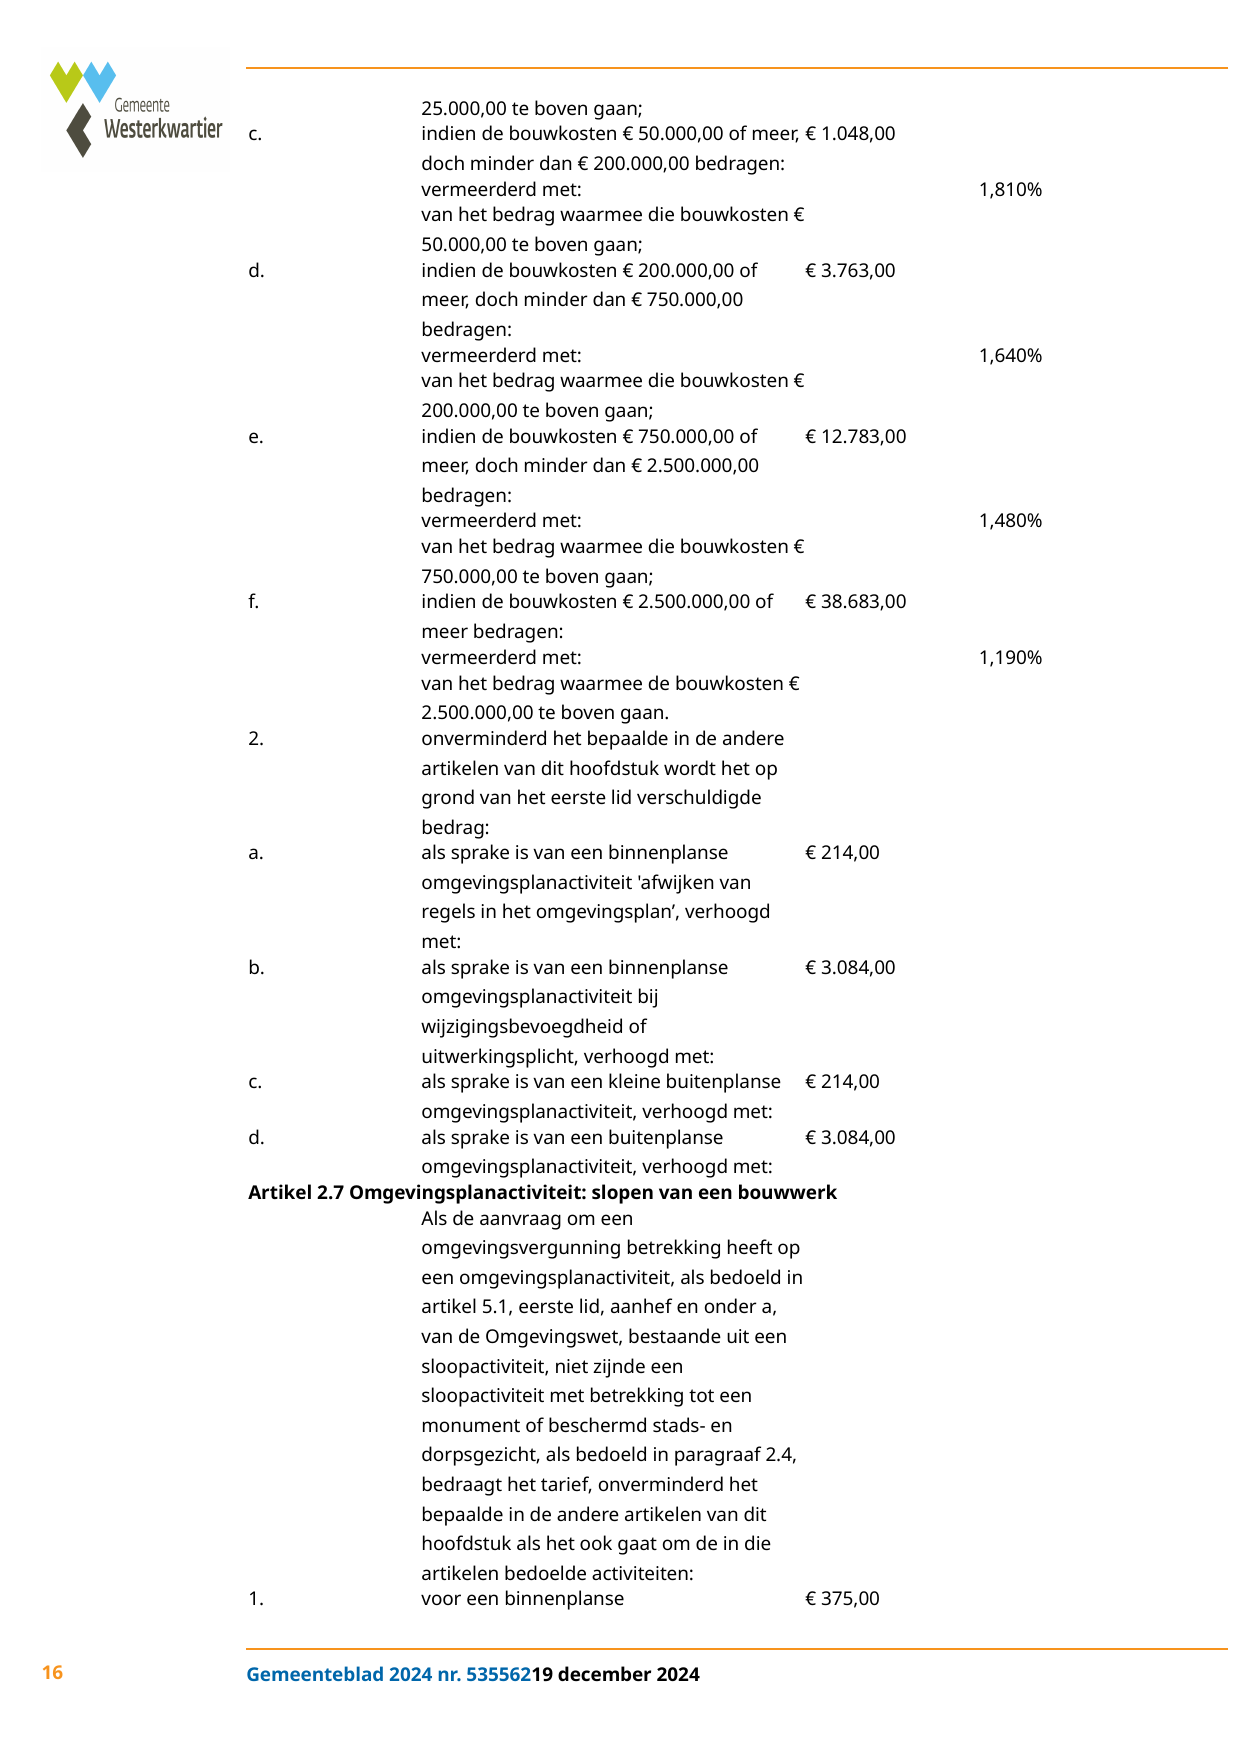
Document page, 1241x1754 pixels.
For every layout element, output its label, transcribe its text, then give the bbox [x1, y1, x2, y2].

table_cell 1,810% [979, 176, 1152, 202]
table_cell € 3.763,00 [805, 257, 978, 342]
table_cell indien de bouwkosten € 2.500.000,00 of meer bedragen: [421, 589, 805, 644]
table_cell onverminderd het bepaalde in de andere artikelen van dit hoofdstuk wordt het op grond van het eerste lid verschuldigde bedrag: [421, 725, 805, 839]
table_cell [248, 670, 421, 725]
table_cell 1. [248, 1586, 421, 1611]
table_cell Artikel 2.7 Omgevingsplanactiviteit: slopen van een bouwwerk [248, 1179, 1152, 1205]
table_cell van het bedrag waarmee die bouwkosten € 750.000,00 te boven gaan; [421, 534, 805, 589]
table_cell 2. [248, 725, 421, 839]
table_cell [248, 95, 421, 121]
table_cell [805, 176, 978, 202]
table_cell [979, 121, 1152, 176]
table_cell [979, 95, 1152, 121]
table_cell vermeerderd met: [421, 176, 805, 202]
table_cell van het bedrag waarmee die bouwkosten € 200.000,00 te boven gaan; [421, 368, 805, 423]
table_cell vermeerderd met: [421, 644, 805, 670]
table_cell [979, 1069, 1152, 1124]
table_cell [805, 1205, 978, 1586]
table_cell [805, 725, 978, 839]
table_cell e. [248, 423, 421, 508]
table_cell [248, 644, 421, 670]
table_cell [979, 202, 1152, 257]
table_cell [248, 342, 421, 367]
table_cell € 375,00 [805, 1586, 978, 1611]
table_cell vermeerderd met: [421, 508, 805, 533]
table_cell a. [248, 840, 421, 954]
table_cell € 214,00 [805, 1069, 978, 1124]
table_cell [805, 670, 978, 725]
table_cell € 12.783,00 [805, 423, 978, 508]
table_cell € 38.683,00 [805, 589, 978, 644]
table_cell [979, 1124, 1152, 1179]
table_cell c. [248, 121, 421, 176]
table_cell [979, 589, 1152, 644]
table_cell als sprake is van een kleine buitenplanse omgevingsplanactiviteit, verhoogd met: [421, 1069, 805, 1124]
table_cell [805, 95, 978, 121]
table_cell indien de bouwkosten € 200.000,00 of meer, doch minder dan € 750.000,00 bedragen: [421, 257, 805, 342]
table_cell [979, 368, 1152, 423]
table_cell € 3.084,00 [805, 1124, 978, 1179]
table_cell [248, 176, 421, 202]
table_cell f. [248, 589, 421, 644]
table_cell [805, 644, 978, 670]
table_cell [979, 954, 1152, 1068]
table_cell [979, 725, 1152, 839]
table_cell d. [248, 257, 421, 342]
table_cell [979, 423, 1152, 508]
table_cell als sprake is van een buitenplanse omgevingsplanactiviteit, verhoogd met: [421, 1124, 805, 1179]
table_cell als sprake is van een binnenplanse omgevingsplanactiviteit 'afwijken van regels in het omgevingsplan’, verhoogd met: [421, 840, 805, 954]
table_cell [248, 1205, 421, 1586]
table_cell [979, 534, 1152, 589]
table_cell [805, 368, 978, 423]
table_cell [979, 1205, 1152, 1586]
table_cell [979, 1586, 1152, 1611]
table_cell [248, 368, 421, 423]
table_cell [248, 202, 421, 257]
table_cell 1,190% [979, 644, 1152, 670]
table_cell [805, 508, 978, 533]
table_cell vermeerderd met: [421, 342, 805, 367]
table_cell d. [248, 1124, 421, 1179]
table_cell b. [248, 954, 421, 1068]
table_cell [979, 840, 1152, 954]
table_cell Als de aanvraag om een omgevingsvergunning betrekking heeft op een omgevingsplanactiviteit, als bedoeld in artikel 5.1, eerste lid, aanhef en onder a, van de Omgevingswet, bestaande uit een sloopactiviteit, niet zijnde een sloopactiviteit met betrekking tot een monument of beschermd stads- en dorpsgezicht, als bedoeld in paragraaf 2.4, bedraagt het tarief, onverminderd het bepaalde in de andere artikelen van dit hoofdstuk als het ook gaat om de in die artikelen bedoelde activiteiten: [421, 1205, 805, 1586]
table_cell € 3.084,00 [805, 954, 978, 1068]
table_cell c. [248, 1069, 421, 1124]
table_cell 25.000,00 te boven gaan; [421, 95, 805, 121]
table_cell [805, 202, 978, 257]
table_cell € 1.048,00 [805, 121, 978, 176]
table_cell van het bedrag waarmee de bouwkosten € 2.500.000,00 te boven gaan. [421, 670, 805, 725]
table_cell [979, 257, 1152, 342]
table_cell van het bedrag waarmee die bouwkosten € 50.000,00 te boven gaan; [421, 202, 805, 257]
table_cell [979, 670, 1152, 725]
table_cell [248, 508, 421, 533]
table_cell 1,480% [979, 508, 1152, 533]
table_cell 1,640% [979, 342, 1152, 367]
table_cell indien de bouwkosten € 50.000,00 of meer, doch minder dan € 200.000,00 bedragen: [421, 121, 805, 176]
picture [41, 47, 231, 172]
table_cell [805, 342, 978, 367]
table_cell [805, 534, 978, 589]
table_cell voor een binnenplanse [421, 1586, 805, 1611]
table_cell [248, 534, 421, 589]
table_cell € 214,00 [805, 840, 978, 954]
table_cell als sprake is van een binnenplanse omgevingsplanactiviteit bij wijzigingsbevoegdheid of uitwerkingsplicht, verhoogd met: [421, 954, 805, 1068]
table_cell indien de bouwkosten € 750.000,00 of meer, doch minder dan € 2.500.000,00 bedragen: [421, 423, 805, 508]
